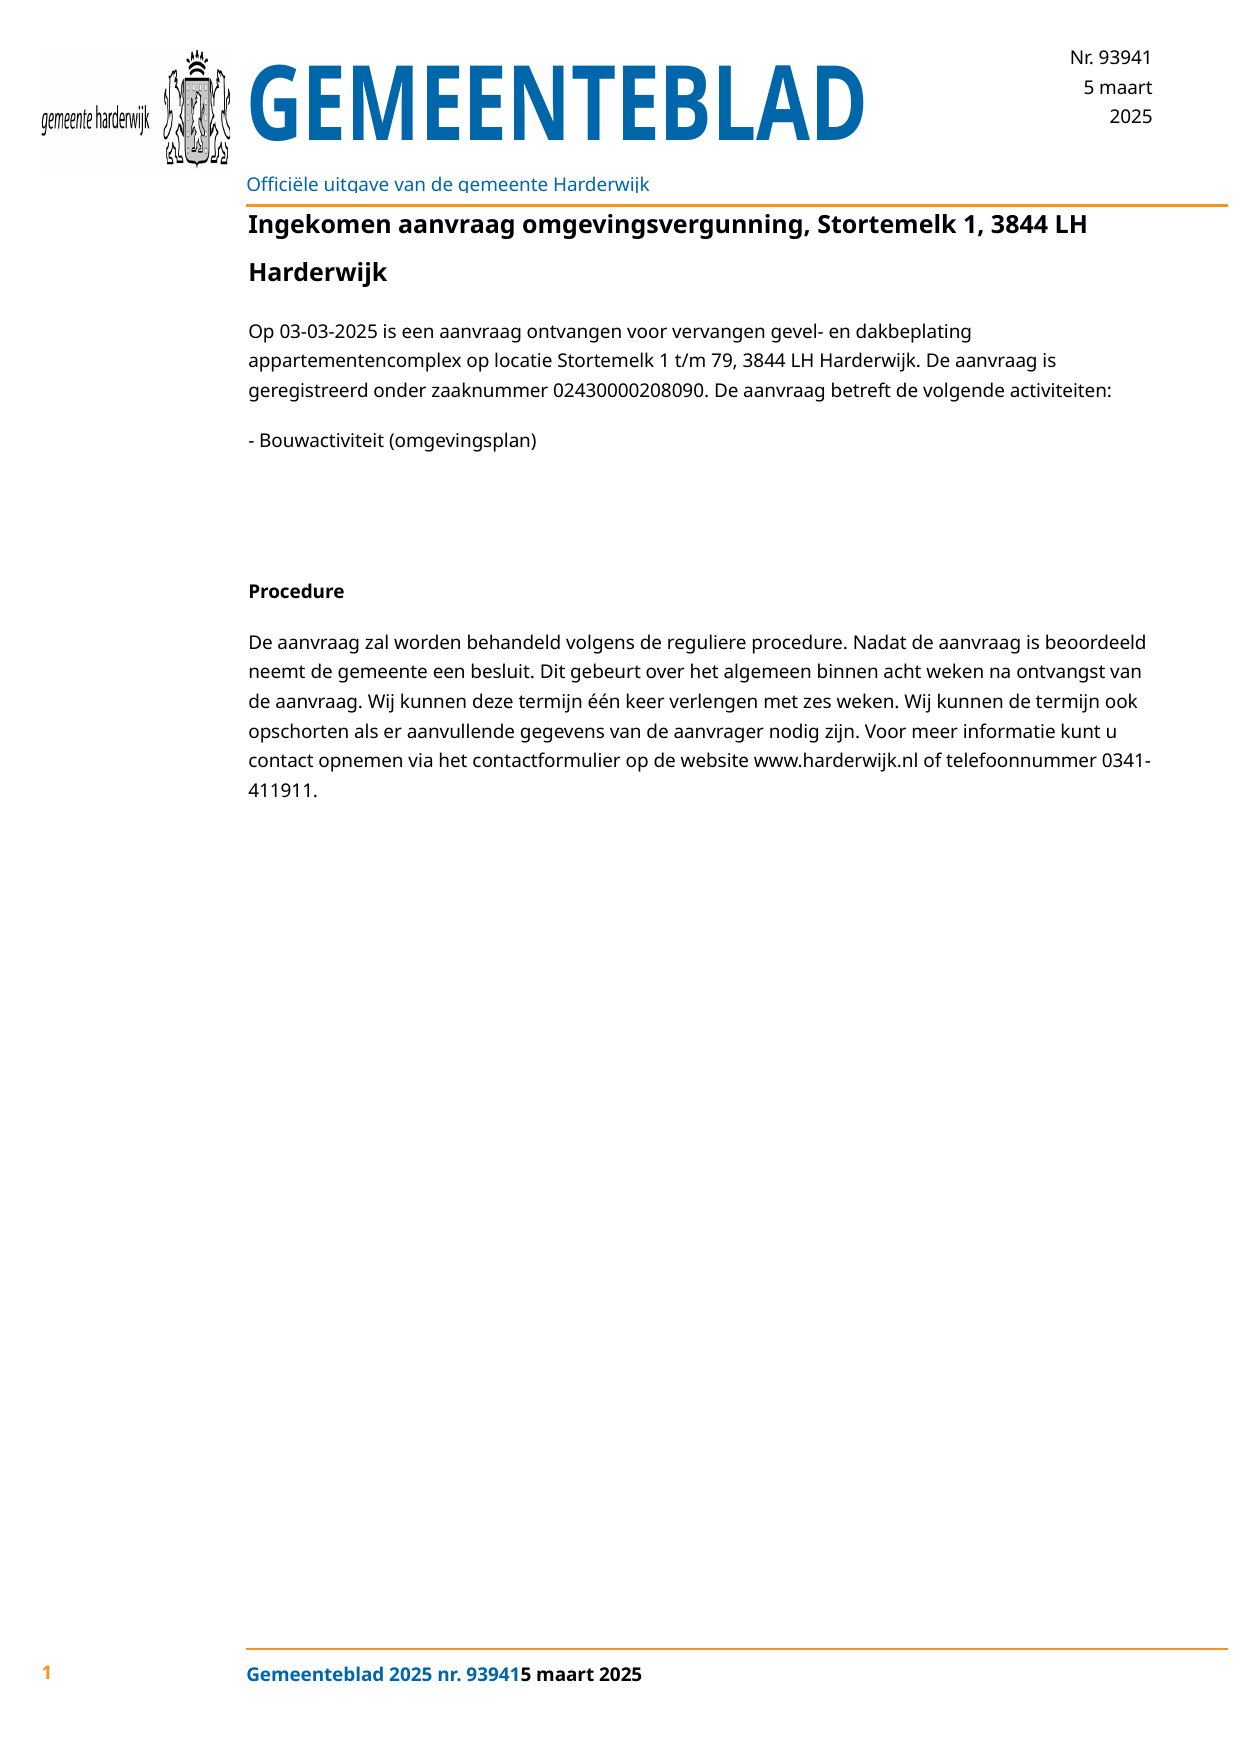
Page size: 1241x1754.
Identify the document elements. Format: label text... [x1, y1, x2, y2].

text De aanvraag zal worden behandeld volgens de reguliere procedure. Nadat de aanvraag is beoordeeld neemt de gemeente een besluit. Dit gebeurt over het algemeen binnen acht weken na ontvangst van de aanvraag. Wij kunnen deze termijn één keer verlengen met zes weken. Wij kunnen de termijn ook opschorten als er aanvullende gegevens van de aanvrager nodig zijn. Voor meer informatie kunt u contact opnemen via het contactformulier op de website www.harderwijk.nl of telefoonnummer 0341-411911. [248, 629, 1152, 803]
text Ingekomen aanvraag omgevingsvergunning, Stortemelk 1, 3844 LH Harderwijk [248, 207, 1152, 288]
text Op 03-03-2025 is een aanvraag ontvangen voor vervangen gevel- en dakbeplating appartementencomplex op locatie Stortemelk 1 t/m 79, 3844 LH Harderwijk. De aanvraag is geregistreerd onder zaaknummer 02430000208090. De aanvraag betreft de volgende activiteiten: [248, 318, 1152, 403]
picture [41, 47, 231, 172]
text Procedure [248, 579, 1152, 604]
text - Bouwactiviteit (omgevingsplan) [248, 427, 1152, 453]
